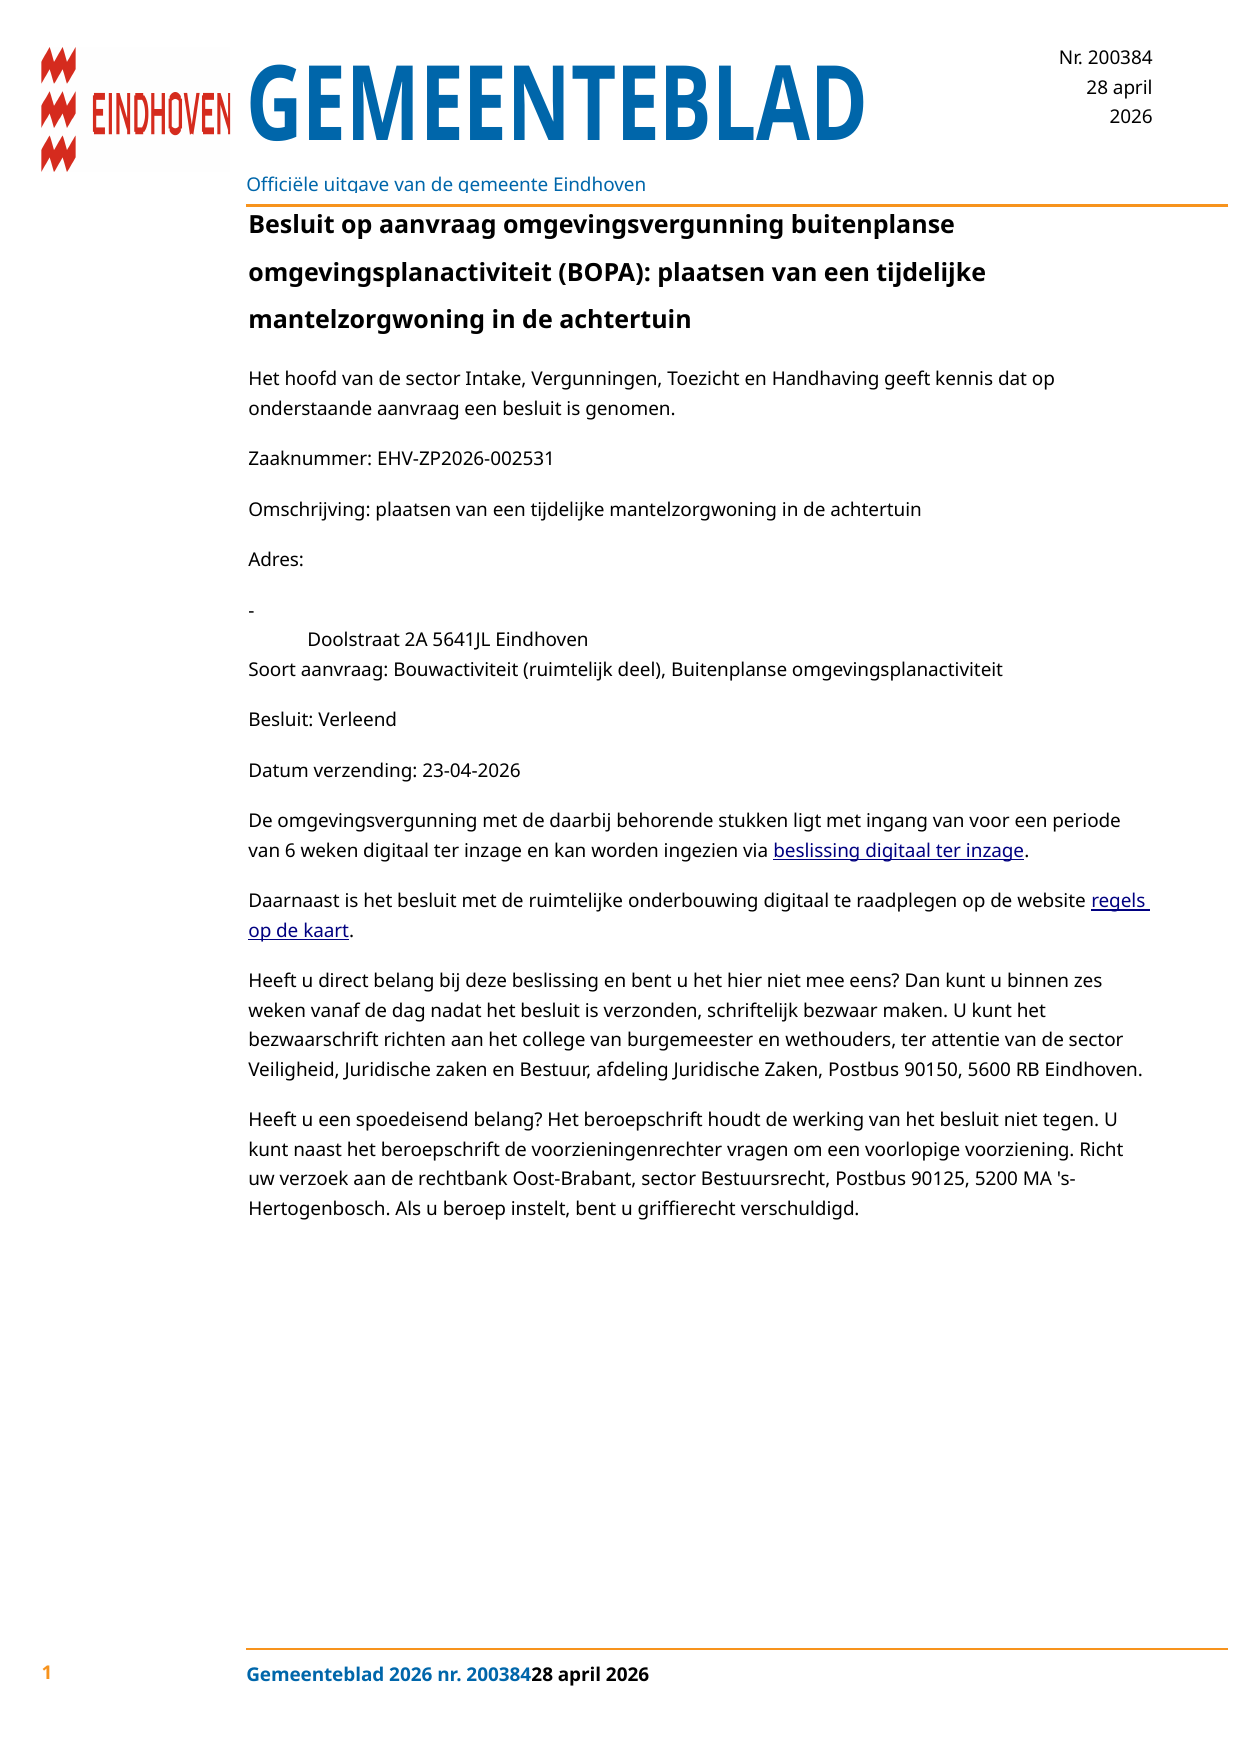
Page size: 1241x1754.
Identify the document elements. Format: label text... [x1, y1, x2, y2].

text Heeft u een spoedeisend belang? Het beroepschrift houdt de werking van het besluit niet tegen. U kunt naast het beroepschrift de voorzieningenrechter vragen om een voorlopige voorziening. Richt uw verzoek aan de rechtbank Oost-Brabant, sector Bestuursrecht, Postbus 90125, 5200 MA 's-Hertogenbosch. Als u beroep instelt, bent u griffierecht verschuldigd. [248, 1106, 1152, 1221]
text Besluit op aanvraag omgevingsvergunning buitenplanse omgevingsplanactiviteit (BOPA): plaatsen van een tijdelijke mantelzorgwoning in de achtertuin [248, 207, 1152, 336]
list Doolstraat 2A 5641JL Eindhoven [248, 626, 1152, 652]
text Besluit: Verleend [248, 706, 1152, 732]
text Omschrijving: plaatsen van een tijdelijke mantelzorgwoning in de achtertuin [248, 496, 1152, 522]
text Het hoofd van de sector Intake, Vergunningen, Toezicht en Handhaving geeft kennis dat op onderstaande aanvraag een besluit is genomen. [248, 366, 1152, 421]
picture [41, 47, 231, 172]
text Datum verzending: 23-04-2026 [248, 757, 1152, 782]
text Soort aanvraag: Bouwactiviteit (ruimtelijk deel), Buitenplanse omgevingsplanactiviteit [248, 656, 1152, 682]
text Adres: [248, 546, 1152, 572]
text Zaaknummer: EHV-ZP2026-002531 [248, 446, 1152, 471]
text De omgevingsvergunning met de daarbij behorende stukken ligt met ingang van voor een periode van 6 weken digitaal ter inzage en kan worden ingezien via beslissing digitaal ter inzage. [248, 807, 1152, 862]
text Daarnaast is het besluit met de ruimtelijke onderbouwing digitaal te raadplegen op de website regels op de kaart. [248, 887, 1152, 942]
text Heeft u direct belang bij deze beslissing en bent u het hier niet mee eens? Dan kunt u binnen zes weken vanaf de dag nadat het besluit is verzonden, schriftelijk bezwaar maken. U kunt het bezwaarschrift richten aan het college van burgemeester en wethouders, ter attentie van de sector Veiligheid, Juridische zaken en Bestuur, afdeling Juridische Zaken, Postbus 90150, 5600 RB Eindhoven. [248, 967, 1152, 1082]
